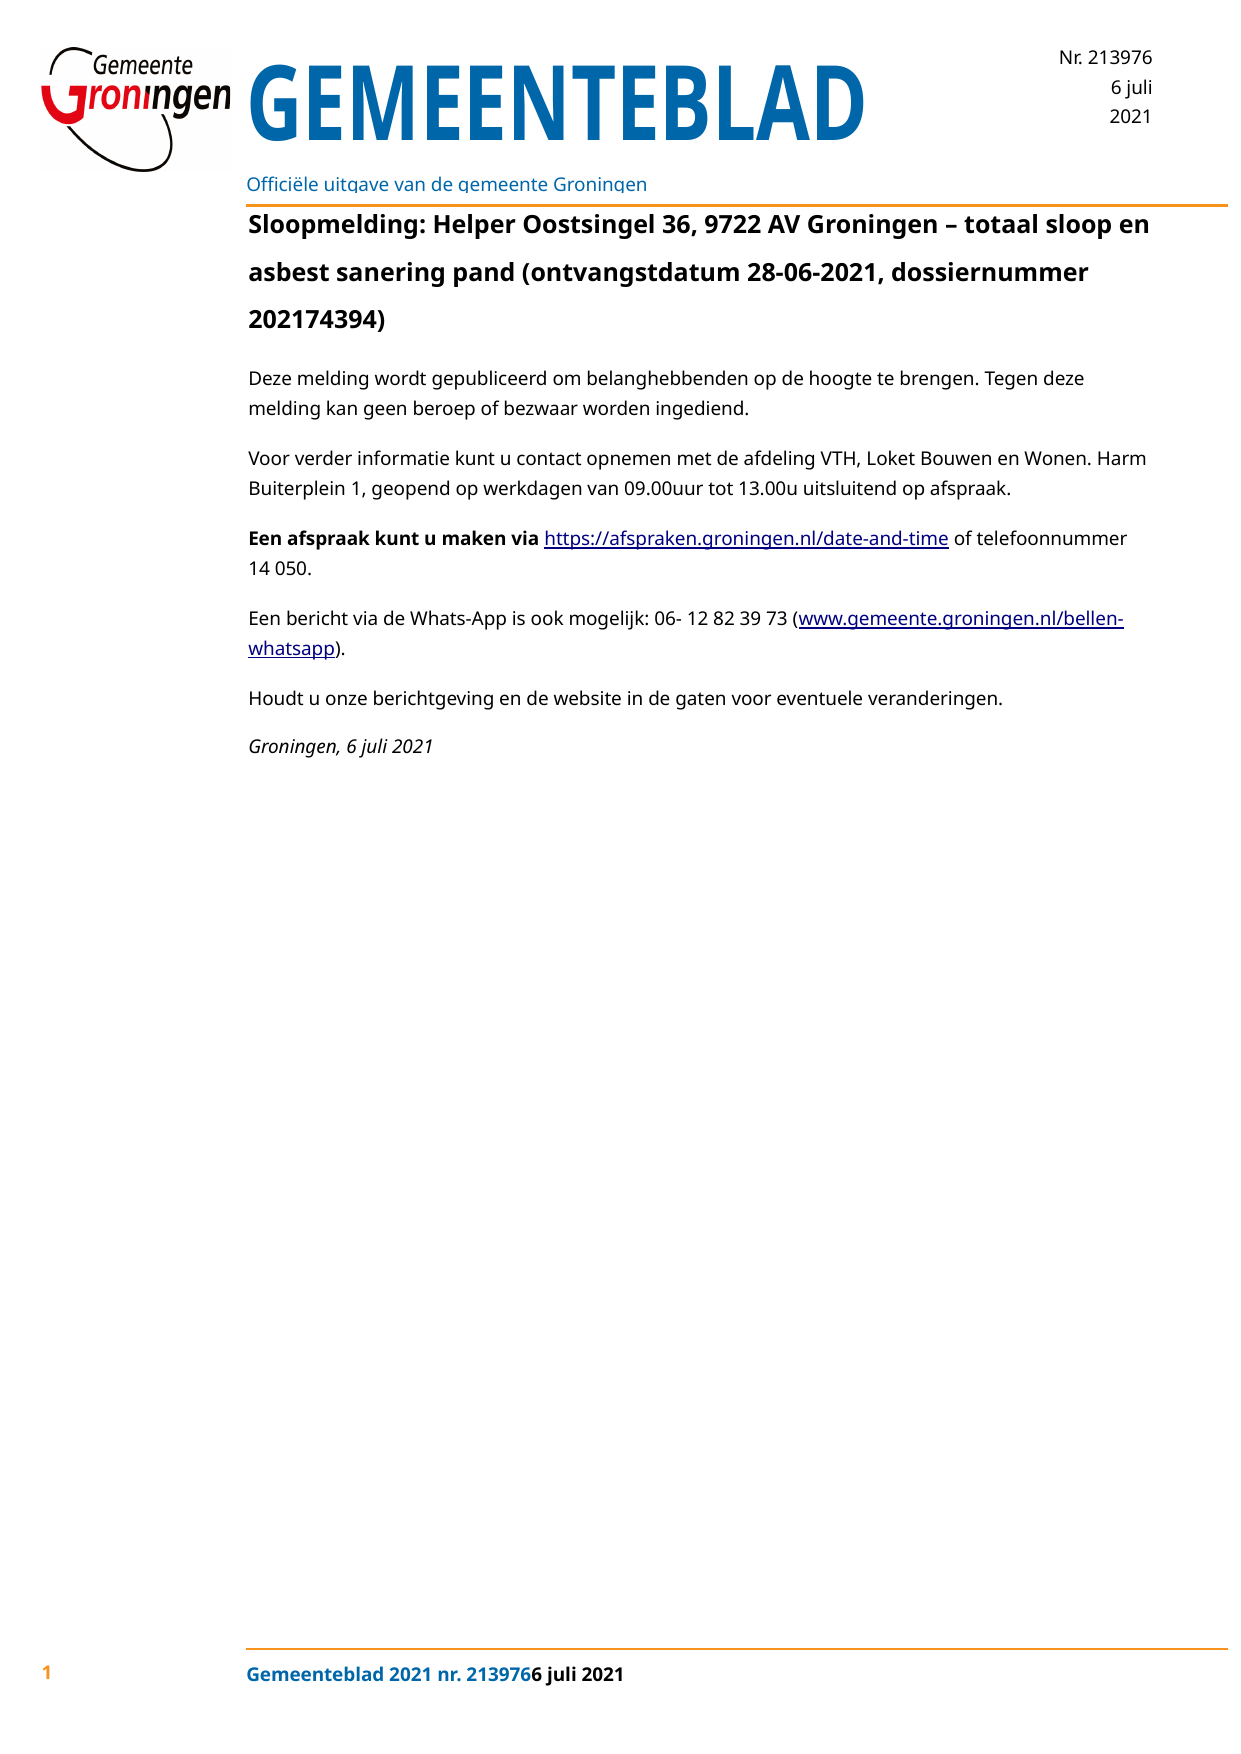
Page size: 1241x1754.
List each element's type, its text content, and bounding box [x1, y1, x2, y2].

text Een bericht via de Whats-App is ook mogelijk: 06- 12 82 39 73 (www.gemeente.groningen.nl/bellen-whatsapp). [248, 606, 1152, 661]
text Houdt u onze berichtgeving en de website in de gaten voor eventuele veranderingen. [248, 686, 1152, 711]
text Een afspraak kunt u maken via https://afspraken.groningen.nl/date-and-time of telefoonnummer 14 050. [248, 526, 1152, 581]
text Voor verder informatie kunt u contact opnemen met de afdeling VTH, Loket Bouwen en Wonen. Harm Buiterplein 1, geopend op werkdagen van 09.00uur tot 13.00u uitsluitend op afspraak. [248, 446, 1152, 501]
text Groningen, 6 juli 2021 [248, 733, 1152, 759]
text Sloopmelding: Helper Oostsingel 36, 9722 AV Groningen – totaal sloop en asbest sanering pand (ontvangstdatum 28-06-2021, dossiernummer 202174394) [248, 207, 1152, 336]
text Deze melding wordt gepubliceerd om belanghebbenden op de hoogte te brengen. Tegen deze melding kan geen beroep of bezwaar worden ingediend. [248, 366, 1152, 421]
picture [41, 47, 231, 172]
